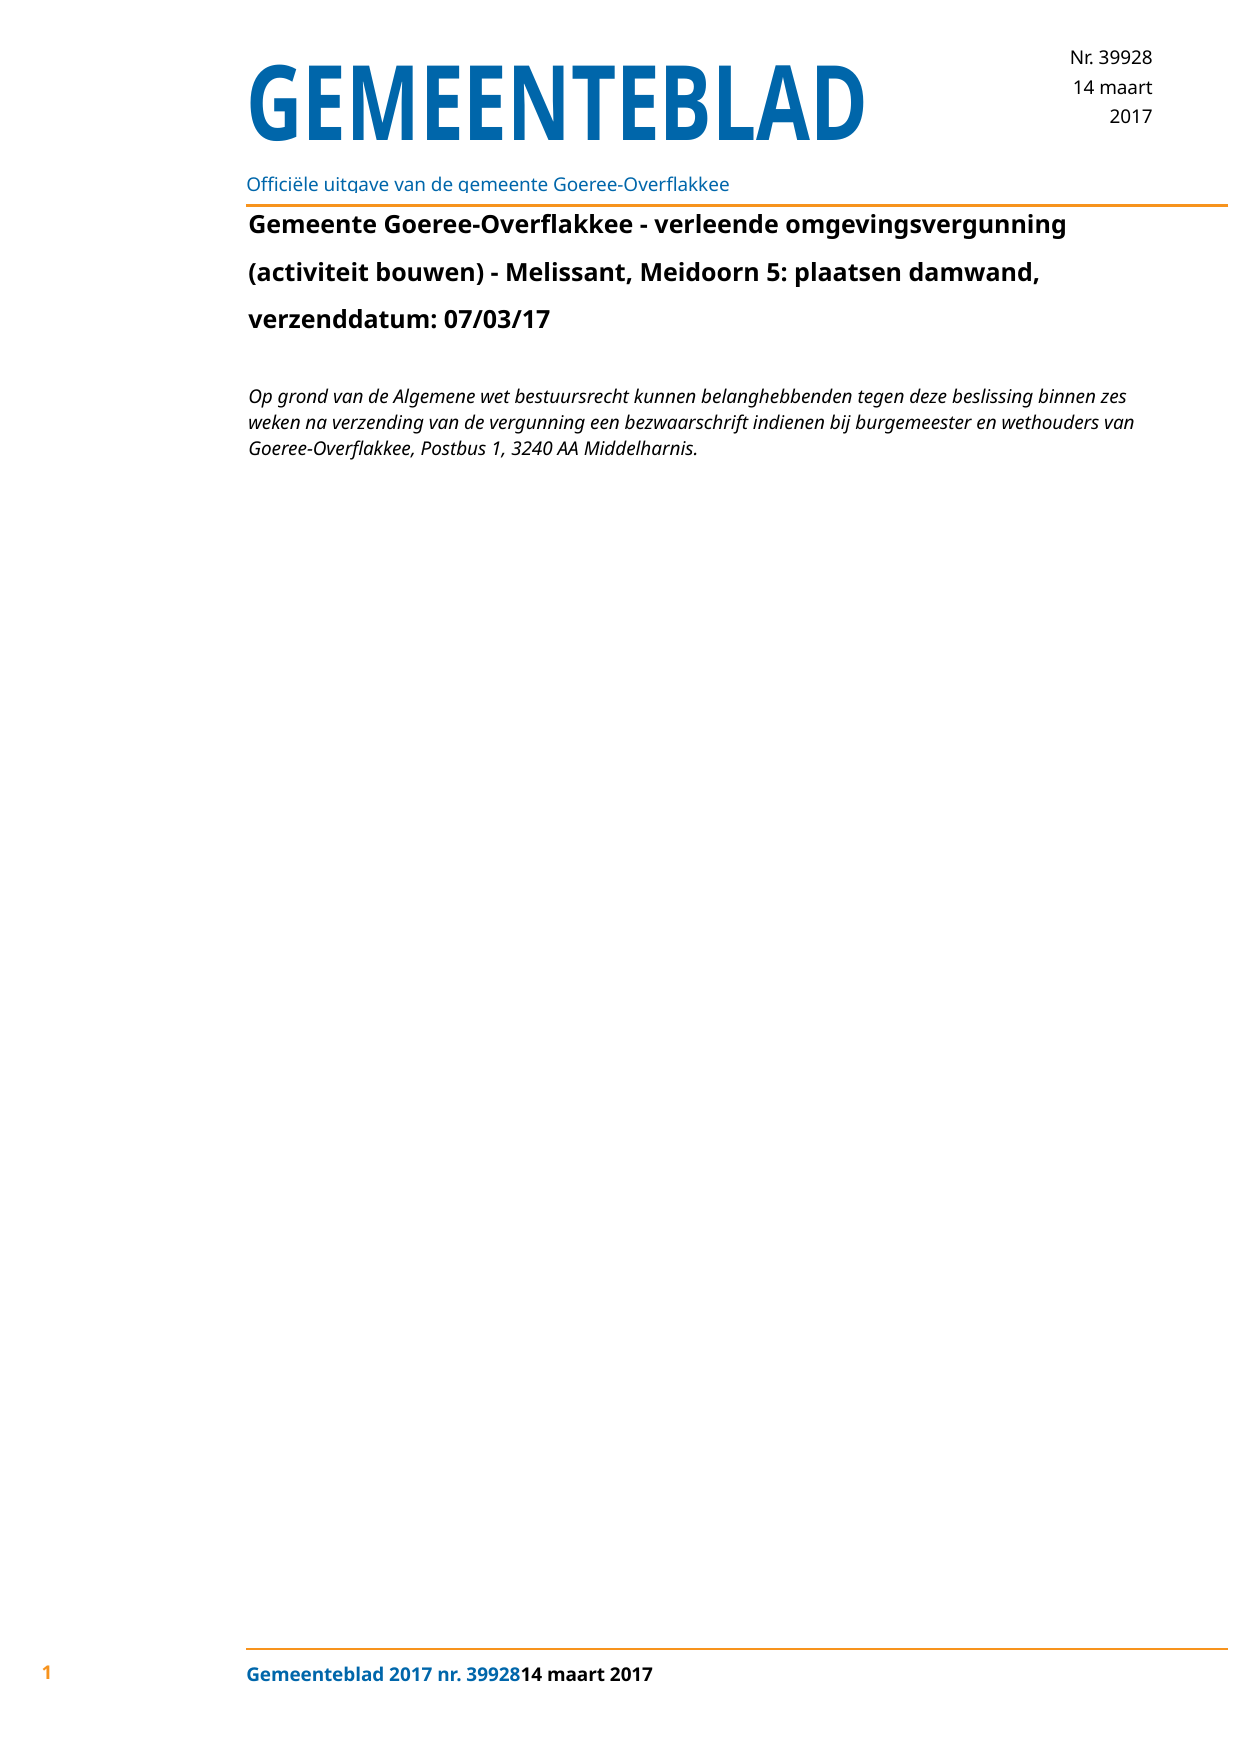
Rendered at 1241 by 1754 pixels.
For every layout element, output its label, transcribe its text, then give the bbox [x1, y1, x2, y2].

text Op grond van de Algemene wet bestuursrecht kunnen belanghebbenden tegen deze beslissing binnen zes weken na verzending van de vergunning een bezwaarschrift indienen bij burgemeester en wethouders van Goeree-Overflakkee, Postbus 1, 3240 AA Middelharnis. [248, 384, 1152, 461]
text Gemeente Goeree-Overflakkee - verleende omgevingsvergunning (activiteit bouwen) - Melissant, Meidoorn 5: plaatsen damwand, verzenddatum: 07/03/17 [248, 207, 1152, 336]
picture [41, 47, 231, 172]
